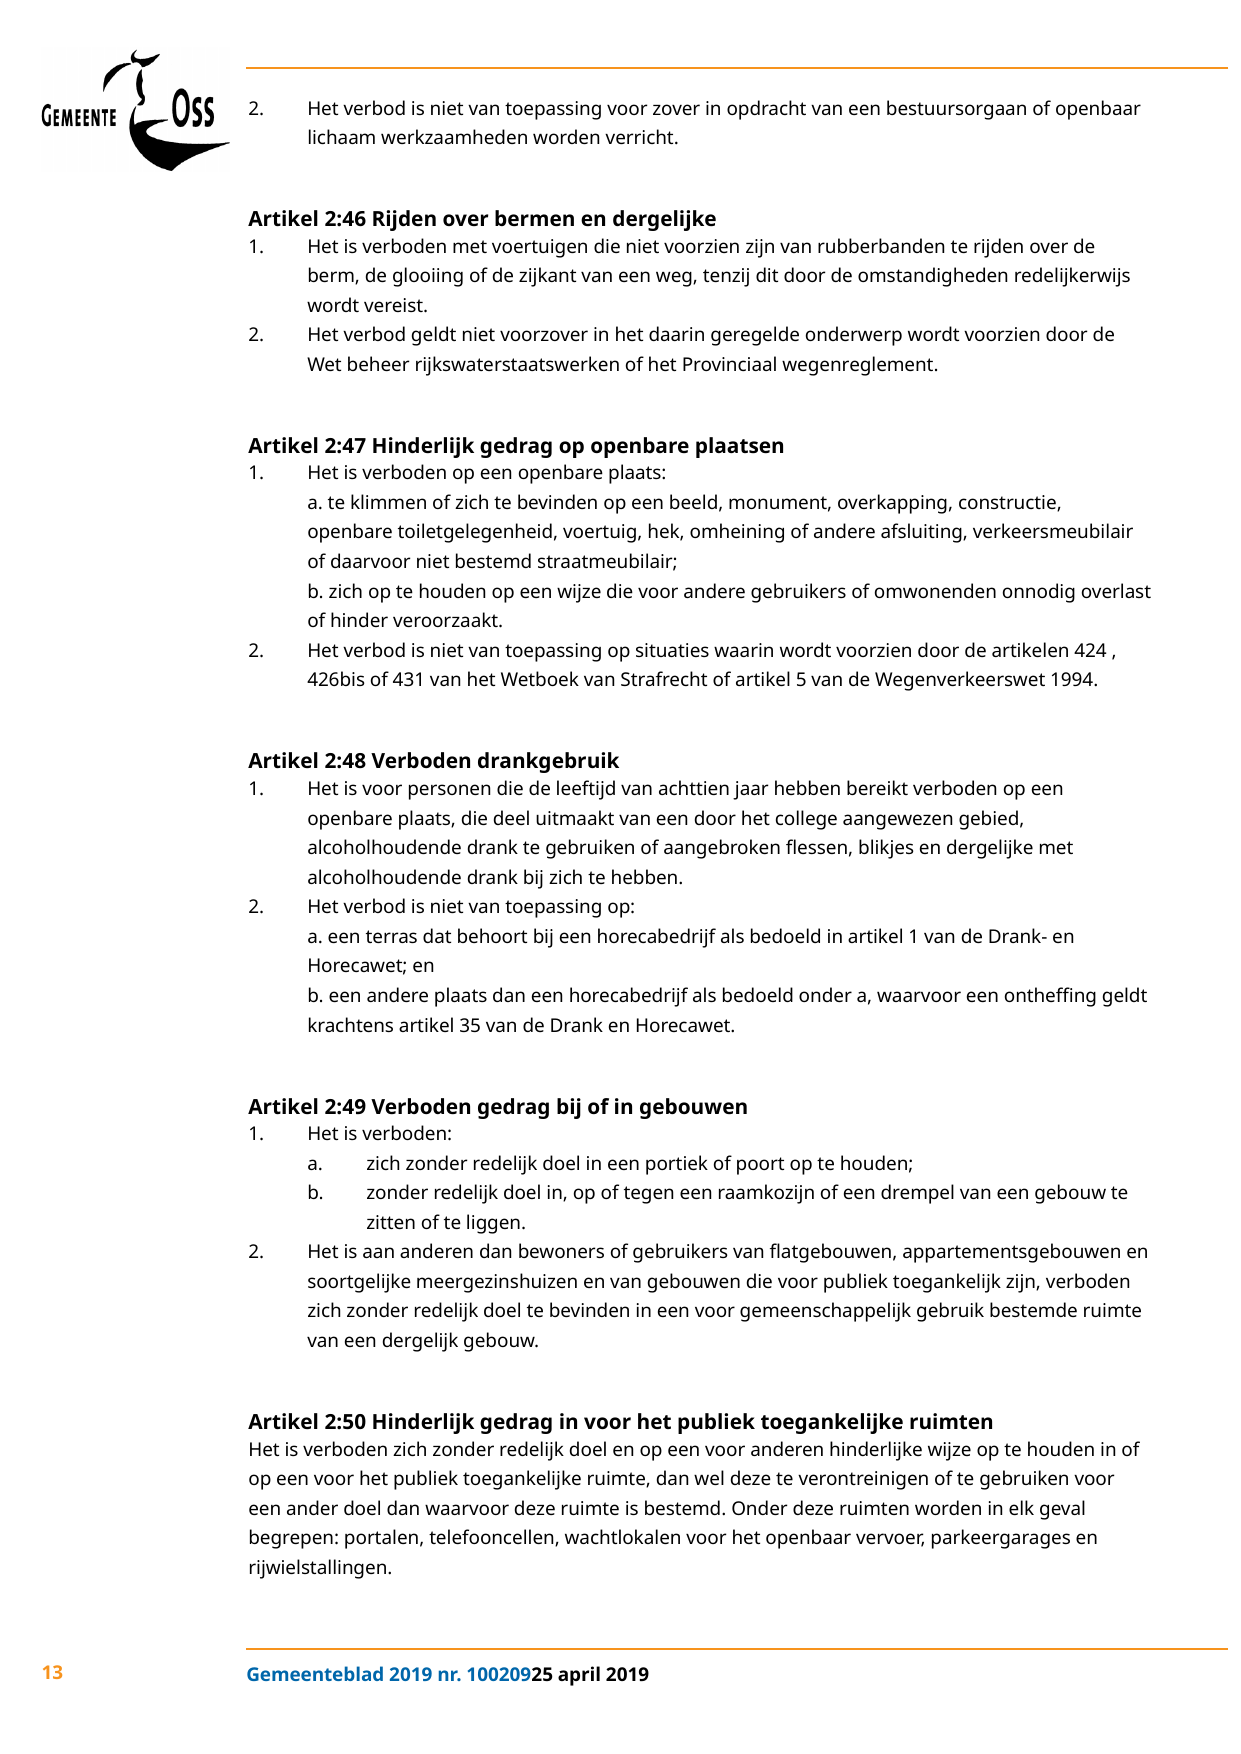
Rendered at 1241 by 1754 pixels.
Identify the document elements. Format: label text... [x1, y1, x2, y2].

list Het verbod is niet van toepassing op: [248, 893, 1152, 919]
list b. zich op te houden op een wijze die voor andere gebruikers of omwonenden onnodig overlast of hinder veroorzaakt. [248, 578, 1152, 633]
list Het is aan anderen dan bewoners of gebruikers van flatgebouwen, appartementsgebouwen en soortgelijke meergezinshuizen en van gebouwen die voor publiek toegankelijk zijn, verboden zich zonder redelijk doel te bevinden in een voor gemeenschappelijk gebruik bestemde ruimte van een dergelijk gebouw. [248, 1238, 1152, 1353]
list Het is verboden met voertuigen die niet voorzien zijn van rubberbanden te rijden over de berm, de glooiing of de zijkant van een weg, tenzij dit door de omstandigheden redelijkerwijs wordt vereist. [248, 233, 1152, 318]
list Het is voor personen die de leeftijd van achttien jaar hebben bereikt verboden op een openbare plaats, die deel uitmaakt van een door het college aangewezen gebied, alcoholhoudende drank te gebruiken of aangebroken flessen, blikjes en dergelijke met alcoholhoudende drank bij zich te hebben. [248, 775, 1152, 889]
list Het verbod is niet van toepassing voor zover in opdracht van een bestuursorgaan of openbaar lichaam werkzaamheden worden verricht. [248, 95, 1152, 150]
list Het verbod geldt niet voorzover in het daarin geregelde onderwerp wordt voorzien door de Wet beheer rijkswaterstaatswerken of het Provinciaal wegenreglement. [248, 322, 1152, 377]
text Artikel 2:48 Verboden drankgebruik [248, 747, 1152, 775]
text Het is verboden zich zonder redelijk doel en op een voor anderen hinderlijke wijze op te houden in of op een voor het publiek toegankelijke ruimte, dan wel deze te verontreinigen of te gebruiken voor een ander doel dan waarvoor deze ruimte is bestemd. Onder deze ruimten worden in elk geval begrepen: portalen, telefooncellen, wachtlokalen voor het openbaar vervoer, parkeergarages en rijwielstallingen. [248, 1436, 1152, 1580]
text Artikel 2:50 Hinderlijk gedrag in voor het publiek toegankelijke ruimten [248, 1407, 1152, 1436]
text Artikel 2:46 Rijden over bermen en dergelijke [248, 204, 1152, 233]
list Het verbod is niet van toepassing op situaties waarin wordt voorzien door de artikelen 424 , 426bis of 431 van het Wetboek van Strafrecht of artikel 5 van de Wegenverkeerswet 1994. [248, 637, 1152, 692]
text Artikel 2:49 Verboden gedrag bij of in gebouwen [248, 1092, 1152, 1120]
list Het is verboden: [248, 1120, 1152, 1146]
list zich zonder redelijk doel in een portiek of poort op te houden; [307, 1150, 1152, 1176]
list zonder redelijk doel in, op of tegen een raamkozijn of een drempel van een gebouw te zitten of te liggen. [307, 1179, 1152, 1235]
picture [41, 47, 231, 172]
list a. een terras dat behoort bij een horecabedrijf als bedoeld in artikel 1 van de Drank- en Horecawet; en [248, 923, 1152, 978]
list b. een andere plaats dan een horecabedrijf als bedoeld onder a, waarvoor een ontheffing geldt krachtens artikel 35 van de Drank en Horecawet. [248, 982, 1152, 1037]
list Het is verboden op een openbare plaats: [248, 459, 1152, 485]
list a. te klimmen of zich te bevinden op een beeld, monument, overkapping, constructie, openbare toiletgelegenheid, voertuig, hek, omheining of andere afsluiting, verkeersmeubilair of daarvoor niet bestemd straatmeubilair; [248, 489, 1152, 574]
text Artikel 2:47 Hinderlijk gedrag op openbare plaatsen [248, 431, 1152, 459]
